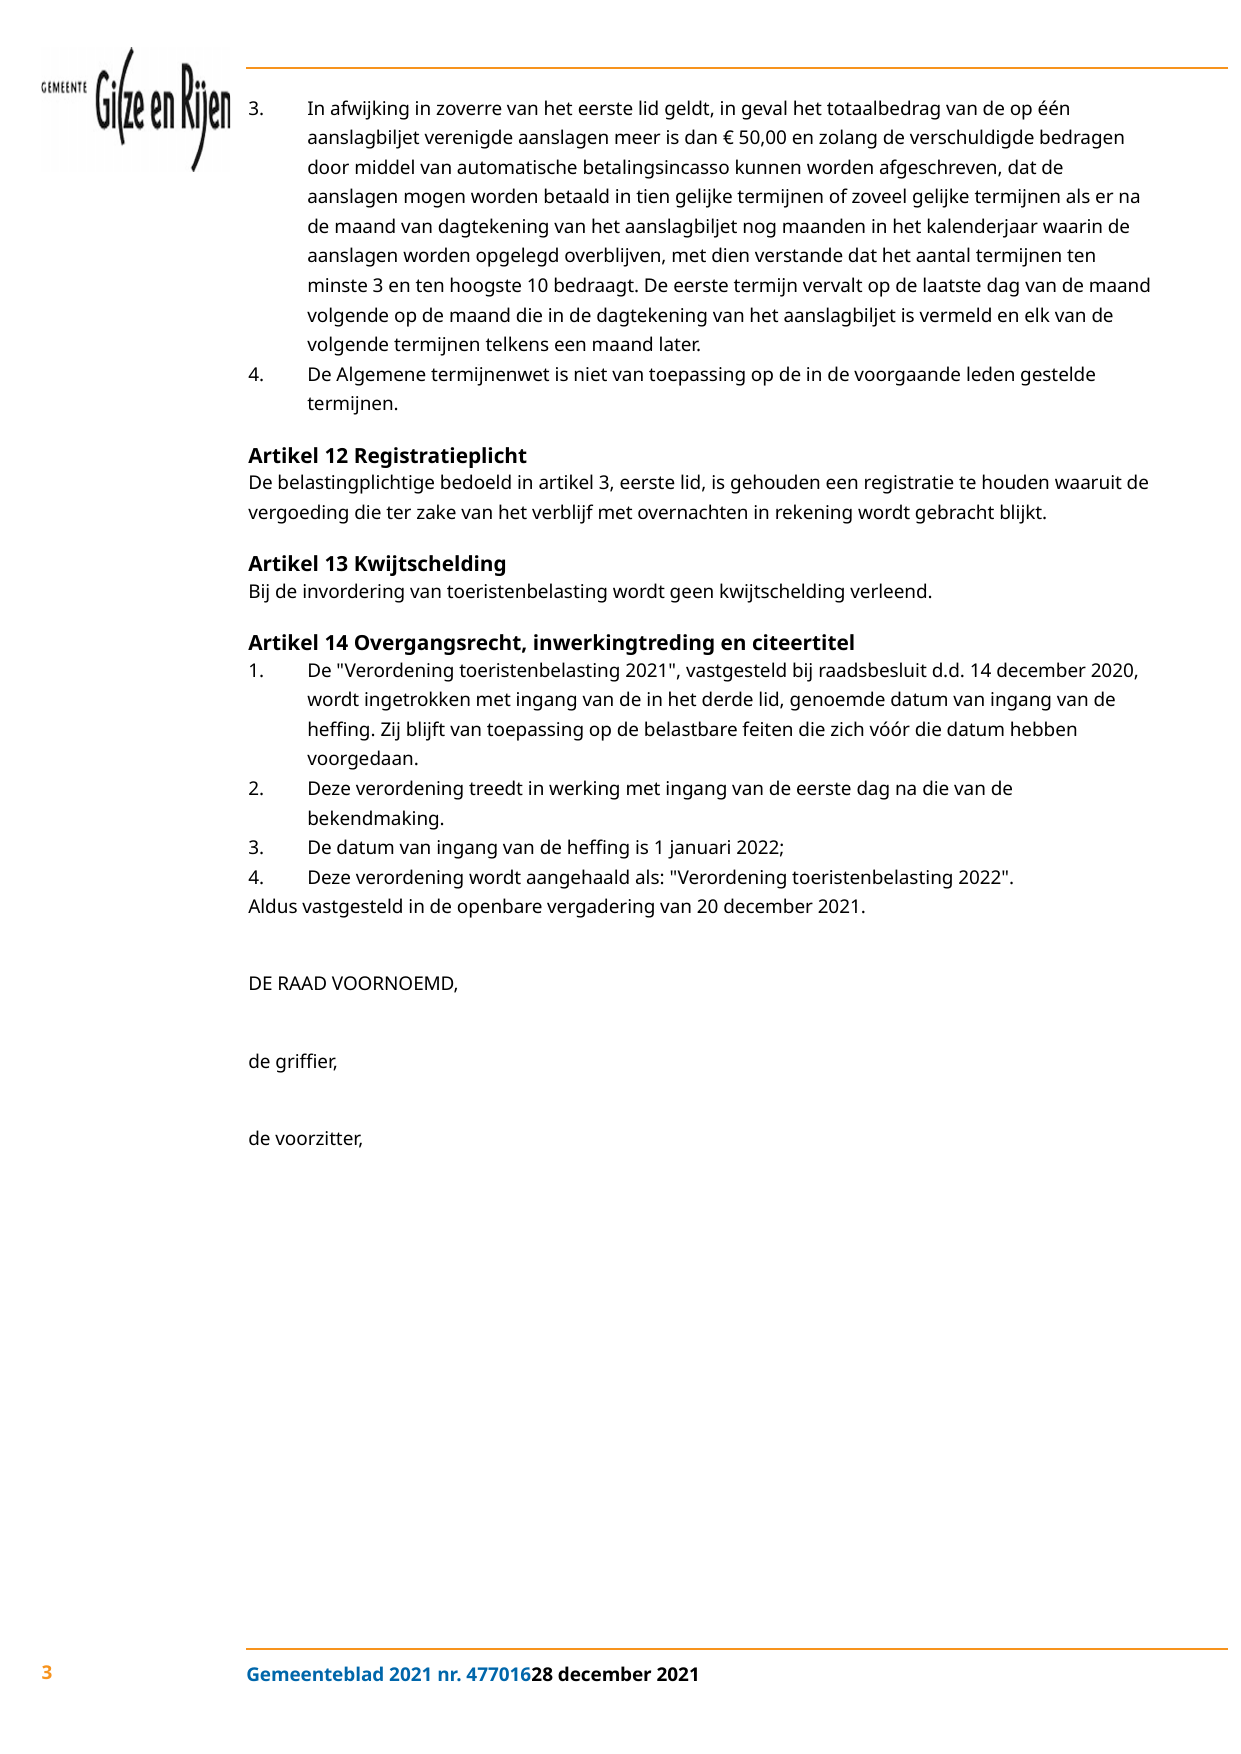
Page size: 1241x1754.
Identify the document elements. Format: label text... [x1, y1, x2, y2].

picture [41, 47, 231, 172]
text Artikel 13 Kwijtschelding [248, 549, 1152, 578]
text Artikel 12 Registratieplicht [248, 441, 1152, 469]
list De Algemene termijnenwet is niet van toepassing op de in de voorgaande leden gestelde termijnen. [248, 361, 1152, 416]
text de voorzitter, [248, 1125, 1152, 1151]
list Deze verordening treedt in werking met ingang van de eerste dag na die van de bekendmaking. [248, 775, 1152, 830]
text Artikel 14 Overgangsrecht, inwerkingtreding en citeertitel [248, 628, 1152, 657]
text De belastingplichtige bedoeld in artikel 3, eerste lid, is gehouden een registratie te houden waaruit de vergoeding die ter zake van het verblijf met overnachten in rekening wordt gebracht blijkt. [248, 469, 1152, 525]
text Aldus vastgesteld in de openbare vergadering van 20 december 2021. [248, 893, 1152, 919]
text Bij de invordering van toeristenbelasting wordt geen kwijtschelding verleend. [248, 578, 1152, 604]
text DE RAAD VOORNOEMD, [248, 971, 1152, 996]
list Deze verordening wordt aangehaald als: "Verordening toeristenbelasting 2022". [248, 864, 1152, 889]
list De "Verordening toeristenbelasting 2021", vastgesteld bij raadsbesluit d.d. 14 december 2020, wordt ingetrokken met ingang van de in het derde lid, genoemde datum van ingang van de heffing. Zij blijft van toepassing op de belastbare feiten die zich vóór die datum hebben voorgedaan. [248, 657, 1152, 771]
list In afwijking in zoverre van het eerste lid geldt, in geval het totaalbedrag van de op één aanslagbiljet verenigde aanslagen meer is dan € 50,00 en zolang de verschuldigde bedragen door middel van automatische betalingsincasso kunnen worden afgeschreven, dat de aanslagen mogen worden betaald in tien gelijke termijnen of zoveel gelijke termijnen als er na de maand van dagtekening van het aanslagbiljet nog maanden in het kalenderjaar waarin de aanslagen worden opgelegd overblijven, met dien verstande dat het aantal termijnen ten minste 3 en ten hoogste 10 bedraagt. De eerste termijn vervalt op de laatste dag van de maand volgende op de maand die in de dagtekening van het aanslagbiljet is vermeld en elk van de volgende termijnen telkens een maand later. [248, 95, 1152, 357]
text de griffier, [248, 1048, 1152, 1073]
list De datum van ingang van de heffing is 1 januari 2022; [248, 834, 1152, 860]
